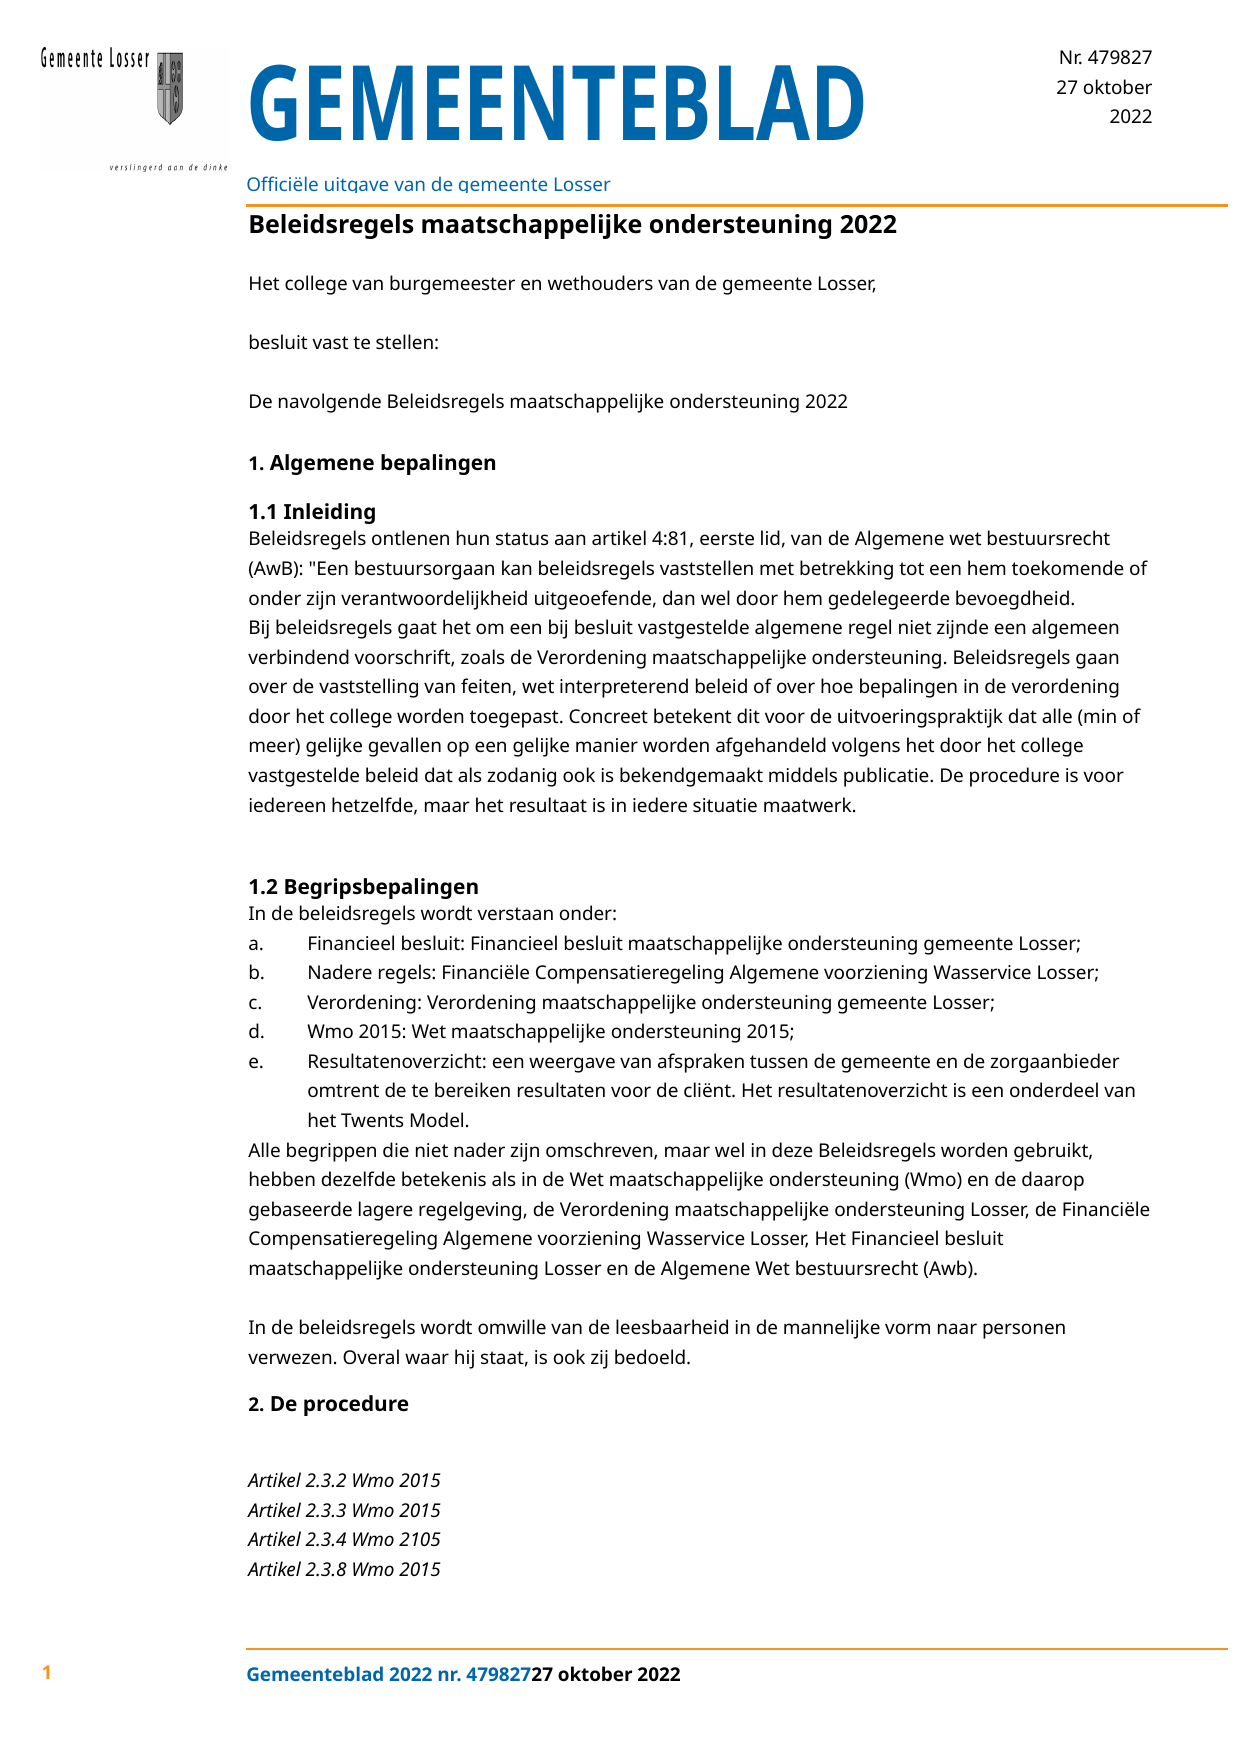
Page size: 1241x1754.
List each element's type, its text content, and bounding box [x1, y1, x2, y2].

text Het college van burgemeester en wethouders van de gemeente Losser, [248, 270, 1152, 296]
text 1. Algemene bepalingen [248, 448, 1152, 476]
picture [41, 47, 231, 172]
text De navolgende Beleidsregels maatschappelijke ondersteuning 2022 [248, 389, 1152, 414]
text Artikel 2.3.3 Wmo 2015 [248, 1497, 1152, 1523]
text 2. De procedure [248, 1389, 1152, 1418]
text Beleidsregels ontlenen hun status aan artikel 4:81, eerste lid, van de Algemene wet bestuursrecht (AwB): "Een bestuursorgaan kan beleidsregels vaststellen met betrekking tot een hem toekomende of onder zijn verantwoordelijkheid uitgeoefende, dan wel door hem gedelegeerde bevoegdheid. [248, 526, 1152, 610]
text besluit vast te stellen: [248, 329, 1152, 355]
text Beleidsregels maatschappelijke ondersteuning 2022 [248, 207, 1152, 241]
text In de beleidsregels wordt omwille van de leesbaarheid in de mannelijke vorm naar personen verwezen. Overal waar hij staat, is ook zij bedoeld. [248, 1314, 1152, 1370]
list Wmo 2015: Wet maatschappelijke ondersteuning 2015; [248, 1018, 1152, 1044]
text Bij beleidsregels gaat het om een bij besluit vastgestelde algemene regel niet zijnde een algemeen verbindend voorschrift, zoals de Verordening maatschappelijke ondersteuning. Beleidsregels gaan over de vaststelling van feiten, wet interpreterend beleid of over hoe bepalingen in de verordening door het college worden toegepast. Concreet betekent dit voor de uitvoeringspraktijk dat alle (min of meer) gelijke gevallen op een gelijke manier worden afgehandeld volgens het door het college vastgestelde beleid dat als zodanig ook is bekendgemaakt middels publicatie. De procedure is voor iedereen hetzelfde, maar het resultaat is in iedere situatie maatwerk. [248, 614, 1152, 817]
text Artikel 2.3.4 Wmo 2105 [248, 1526, 1152, 1552]
text In de beleidsregels wordt verstaan onder: [248, 900, 1152, 926]
text Artikel 2.3.2 Wmo 2015 [248, 1467, 1152, 1493]
list Financieel besluit: Financieel besluit maatschappelijke ondersteuning gemeente Losser; [248, 930, 1152, 956]
list Nadere regels: Financiële Compensatieregeling Algemene voorziening Wasservice Losser; [248, 959, 1152, 985]
text 1.2 Begripsbepalingen [248, 872, 1152, 900]
text Artikel 2.3.8 Wmo 2015 [248, 1556, 1152, 1582]
list Resultatenoverzicht: een weergave van afspraken tussen de gemeente en de zorgaanbieder omtrent de te bereiken resultaten voor de cliënt. Het resultatenoverzicht is een onderdeel van het Twents Model. [248, 1048, 1152, 1133]
text Alle begrippen die niet nader zijn omschreven, maar wel in deze Beleidsregels worden gebruikt, hebben dezelfde betekenis als in de Wet maatschappelijke ondersteuning (Wmo) en de daarop gebaseerde lagere regelgeving, de Verordening maatschappelijke ondersteuning Losser, de Financiële Compensatieregeling Algemene voorziening Wasservice Losser, Het Financieel besluit maatschappelijke ondersteuning Losser en de Algemene Wet bestuursrecht (Awb). [248, 1137, 1152, 1281]
text 1.1 Inleiding [248, 497, 1152, 526]
list Verordening: Verordening maatschappelijke ondersteuning gemeente Losser; [248, 989, 1152, 1015]
